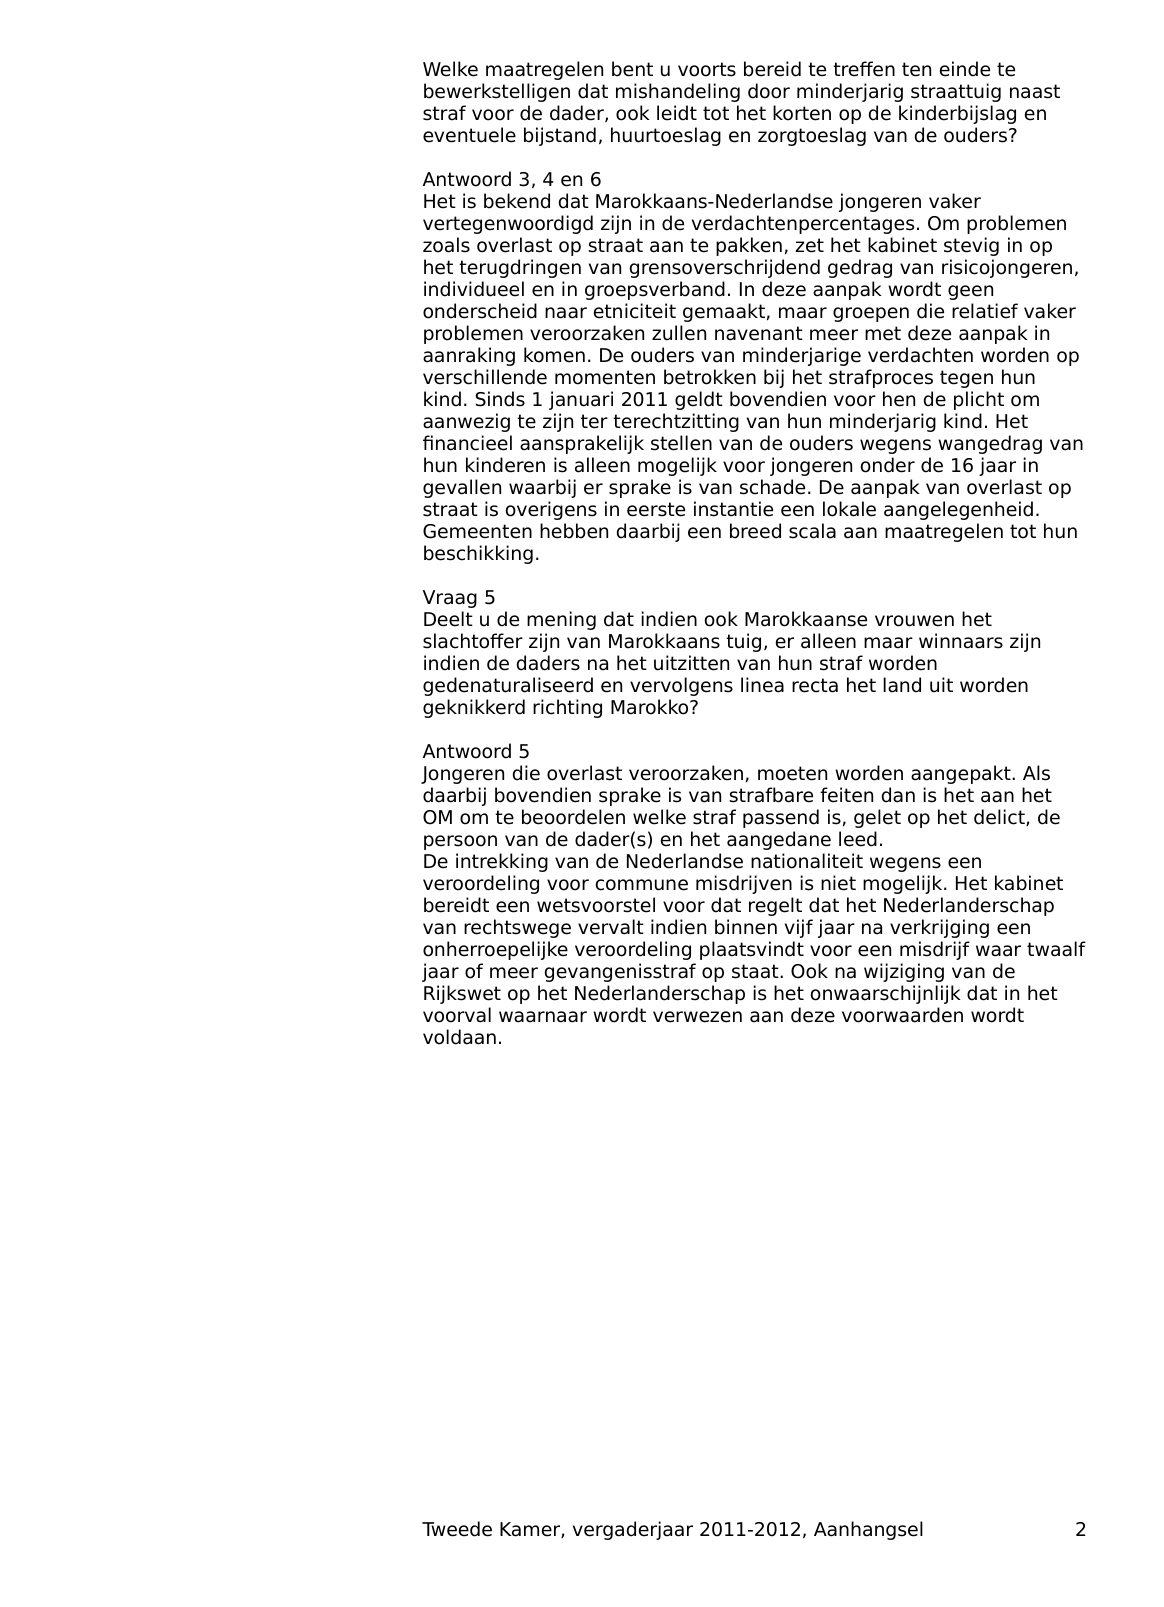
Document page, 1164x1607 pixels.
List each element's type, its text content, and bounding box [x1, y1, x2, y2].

text Antwoord 5 [422, 741, 1087, 763]
text Welke maatregelen bent u voorts bereid te treffen ten einde te bewerkstelligen dat mishandeling door minderjarig straattuig naast straf voor de dader, ook leidt tot het korten op de kinderbijslag en eventuele bijstand, huurtoeslag en zorgtoeslag van de ouders? [422, 59, 1087, 147]
text Deelt u de mening dat indien ook Marokkaanse vrouwen het slachtoffer zijn van Marokkaans tuig, er alleen maar winnaars zijn indien de daders na het uitzitten van hun straf worden gedenaturaliseerd en vervolgens linea recta het land uit worden geknikkerd richting Marokko? [422, 609, 1087, 719]
text Het is bekend dat Marokkaans-Nederlandse jongeren vaker vertegenwoordigd zijn in de verdachtenpercentages. Om problemen zoals overlast op straat aan te pakken, zet het kabinet stevig in op het terugdringen van grensoverschrijdend gedrag van risicojongeren, individueel en in groepsverband. In deze aanpak wordt geen onderscheid naar etniciteit gemaakt, maar groepen die relatief vaker problemen veroorzaken zullen navenant meer met deze aanpak in aanraking komen. De ouders van minderjarige verdachten worden op verschillende momenten betrokken bij het strafproces tegen hun kind. Sinds 1 januari 2011 geldt bovendien voor hen de plicht om aanwezig te zijn ter terechtzitting van hun minderjarig kind. Het financieel aansprakelijk stellen van de ouders wegens wangedrag van hun kinderen is alleen mogelijk voor jongeren onder de 16 jaar in gevallen waarbij er sprake is van schade. De aanpak van overlast op straat is overigens in eerste instantie een lokale aangelegenheid. Gemeenten hebben daarbij een breed scala aan maatregelen tot hun beschikking. [422, 191, 1087, 565]
text Antwoord 3, 4 en 6 [422, 169, 1087, 191]
text Vraag 5 [422, 587, 1087, 609]
text Jongeren die overlast veroorzaken, moeten worden aangepakt. Als daarbij bovendien sprake is van strafbare feiten dan is het aan het OM om te beoordelen welke straf passend is, gelet op het delict, de persoon van de dader(s) en het aangedane leed. [422, 763, 1087, 851]
text De intrekking van de Nederlandse nationaliteit wegens een veroordeling voor commune misdrijven is niet mogelijk. Het kabinet bereidt een wetsvoorstel voor dat regelt dat het Nederlanderschap van rechtswege vervalt indien binnen vijf jaar na verkrijging een onherroepelijke veroordeling plaatsvindt voor een misdrijf waar twaalf jaar of meer gevangenisstraf op staat. Ook na wijziging van de Rijkswet op het Nederlanderschap is het onwaarschijnlijk dat in het voorval waarnaar wordt verwezen aan deze voorwaarden wordt voldaan. [422, 851, 1087, 1049]
